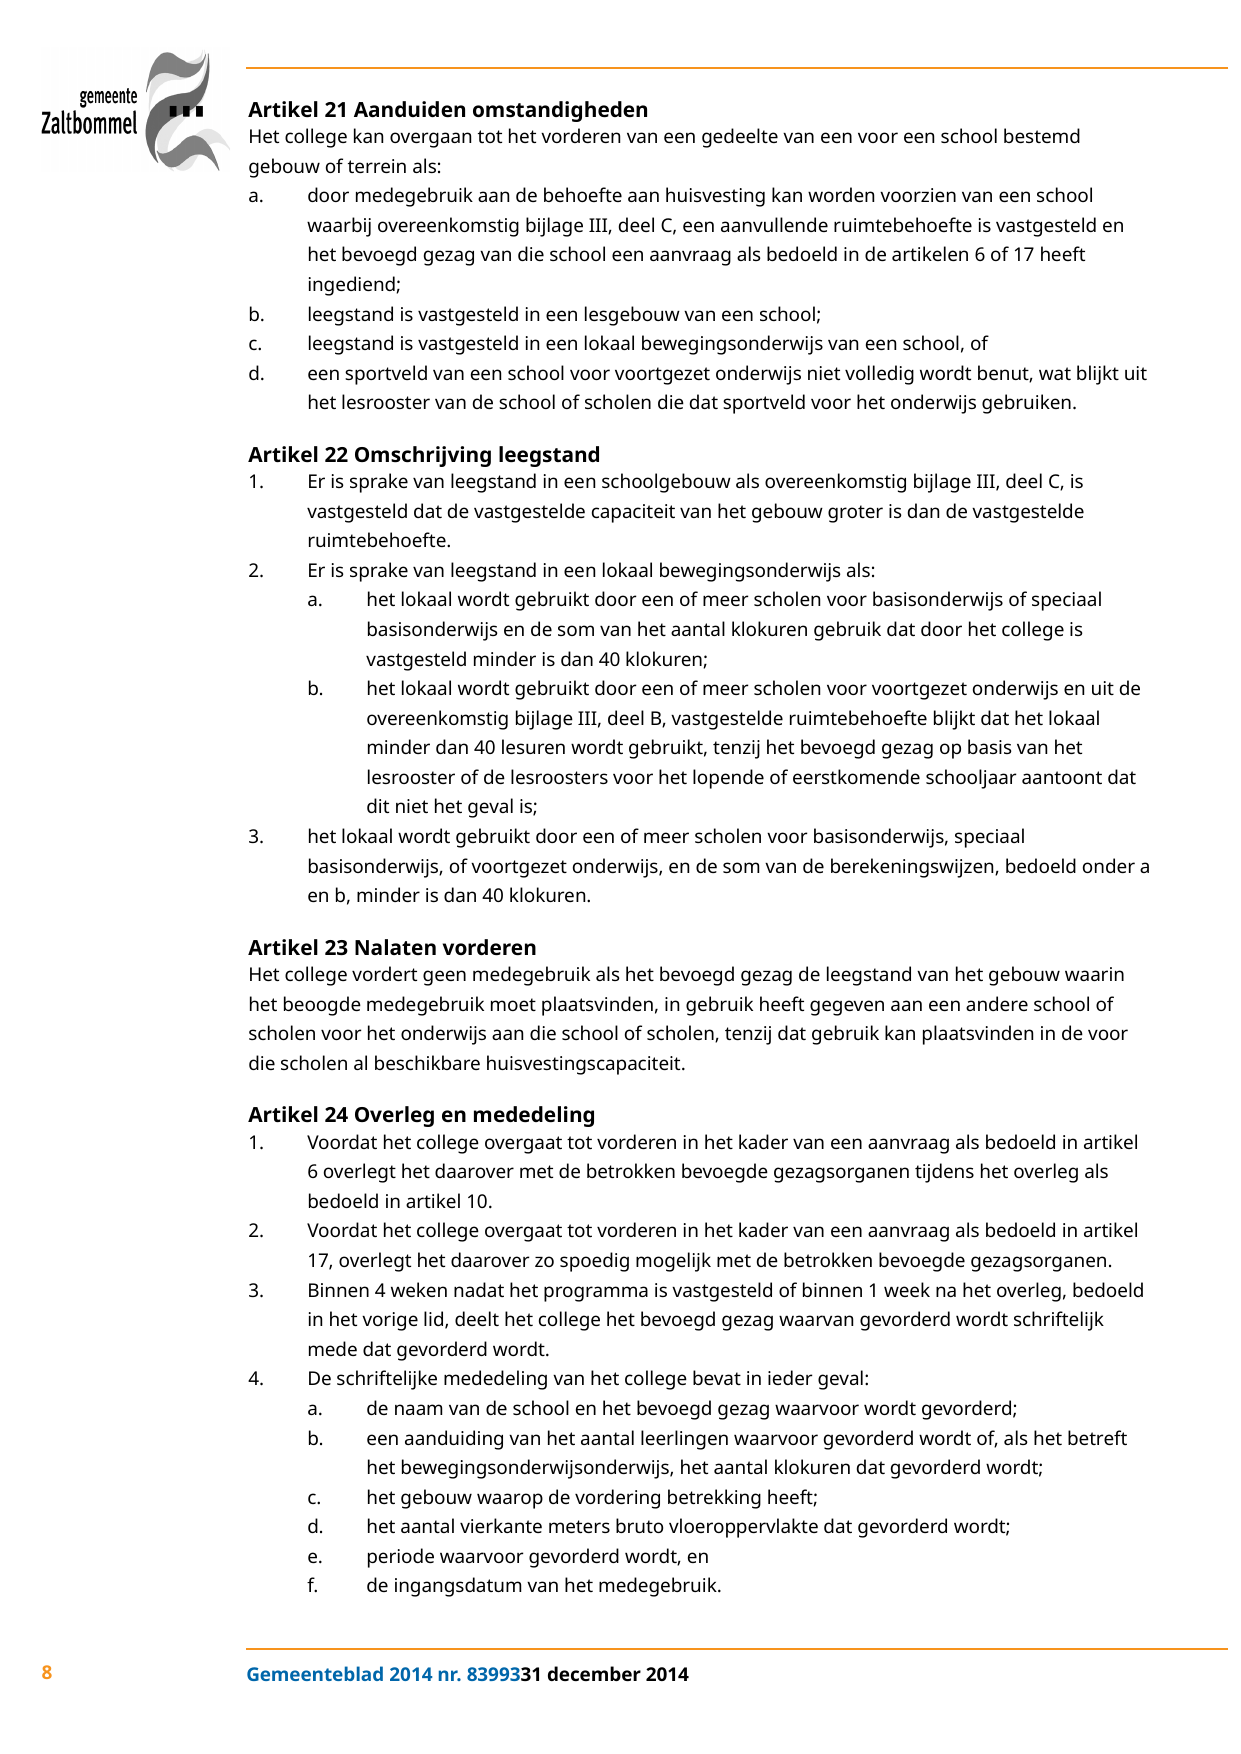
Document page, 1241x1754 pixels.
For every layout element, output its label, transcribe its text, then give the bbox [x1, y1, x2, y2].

list De schriftelijke mededeling van het college bevat in ieder geval: [248, 1366, 1152, 1391]
text Artikel 23 Nalaten vorderen [248, 933, 1152, 961]
list een aanduiding van het aantal leerlingen waarvoor gevorderd wordt of, als het betreft het bewegingsonderwijsonderwijs, het aantal klokuren dat gevorderd wordt; [307, 1425, 1152, 1480]
list periode waarvoor gevorderd wordt, en [307, 1543, 1152, 1569]
list door medegebruik aan de behoefte aan huisvesting kan worden voorzien van een school waarbij overeenkomstig bijlage III, deel C, een aanvullende ruimtebehoefte is vastgesteld en het bevoegd gezag van die school een aanvraag als bedoeld in de artikelen 6 of 17 heeft ingediend; [248, 182, 1152, 297]
list de naam van de school en het bevoegd gezag waarvoor wordt gevorderd; [307, 1395, 1152, 1421]
list het aantal vierkante meters bruto vloeroppervlakte dat gevorderd wordt; [307, 1513, 1152, 1539]
text Artikel 21 Aanduiden omstandigheden [248, 95, 1152, 123]
list het lokaal wordt gebruikt door een of meer scholen voor basisonderwijs of speciaal basisonderwijs en de som van het aantal klokuren gebruik dat door het college is vastgesteld minder is dan 40 klokuren; [307, 587, 1152, 672]
list het lokaal wordt gebruikt door een of meer scholen voor voortgezet onderwijs en uit de overeenkomstig bijlage III, deel B, vastgestelde ruimtebehoefte blijkt dat het lokaal minder dan 40 lesuren wordt gebruikt, tenzij het bevoegd gezag op basis van het lesrooster of de lesroosters voor het lopende of eerstkomende schooljaar aantoont dat dit niet het geval is; [307, 675, 1152, 819]
text Artikel 24 Overleg en mededeling [248, 1101, 1152, 1129]
text Het college vordert geen medegebruik als het bevoegd gezag de leegstand van het gebouw waarin het beoogde medegebruik moet plaatsvinden, in gebruik heeft gegeven aan een andere school of scholen voor het onderwijs aan die school of scholen, tenzij dat gebruik kan plaatsvinden in de voor die scholen al beschikbare huisvestingscapaciteit. [248, 961, 1152, 1076]
picture [41, 47, 231, 172]
text Het college kan overgaan tot het vorderen van een gedeelte van een voor een school bestemd gebouw of terrein als: [248, 123, 1152, 178]
list een sportveld van een school voor voortgezet onderwijs niet volledig wordt benut, wat blijkt uit het lesrooster van de school of scholen die dat sportveld voor het onderwijs gebruiken. [248, 360, 1152, 415]
list het lokaal wordt gebruikt door een of meer scholen voor basisonderwijs, speciaal basisonderwijs, of voortgezet onderwijs, en de som van de berekeningswijzen, bedoeld onder a en b, minder is dan 40 klokuren. [248, 823, 1152, 908]
list de ingangsdatum van het medegebruik. [307, 1573, 1152, 1598]
list Er is sprake van leegstand in een schoolgebouw als overeenkomstig bijlage III, deel C, is vastgesteld dat de vastgestelde capaciteit van het gebouw groter is dan de vastgestelde ruimtebehoefte. [248, 468, 1152, 553]
list leegstand is vastgesteld in een lokaal bewegingsonderwijs van een school, of [248, 330, 1152, 356]
list leegstand is vastgesteld in een lesgebouw van een school; [248, 301, 1152, 326]
list Er is sprake van leegstand in een lokaal bewegingsonderwijs als: [248, 557, 1152, 583]
list Voordat het college overgaat tot vorderen in het kader van een aanvraag als bedoeld in artikel 6 overlegt het daarover met de betrokken bevoegde gezagsorganen tijdens het overleg als bedoeld in artikel 10. [248, 1129, 1152, 1214]
list Voordat het college overgaat tot vorderen in het kader van een aanvraag als bedoeld in artikel 17, overlegt het daarover zo spoedig mogelijk met de betrokken bevoegde gezagsorganen. [248, 1218, 1152, 1273]
list het gebouw waarop de vordering betrekking heeft; [307, 1484, 1152, 1510]
text Artikel 22 Omschrijving leegstand [248, 440, 1152, 468]
list Binnen 4 weken nadat het programma is vastgesteld of binnen 1 week na het overleg, bedoeld in het vorige lid, deelt het college het bevoegd gezag waarvan gevorderd wordt schriftelijk mede dat gevorderd wordt. [248, 1277, 1152, 1362]
